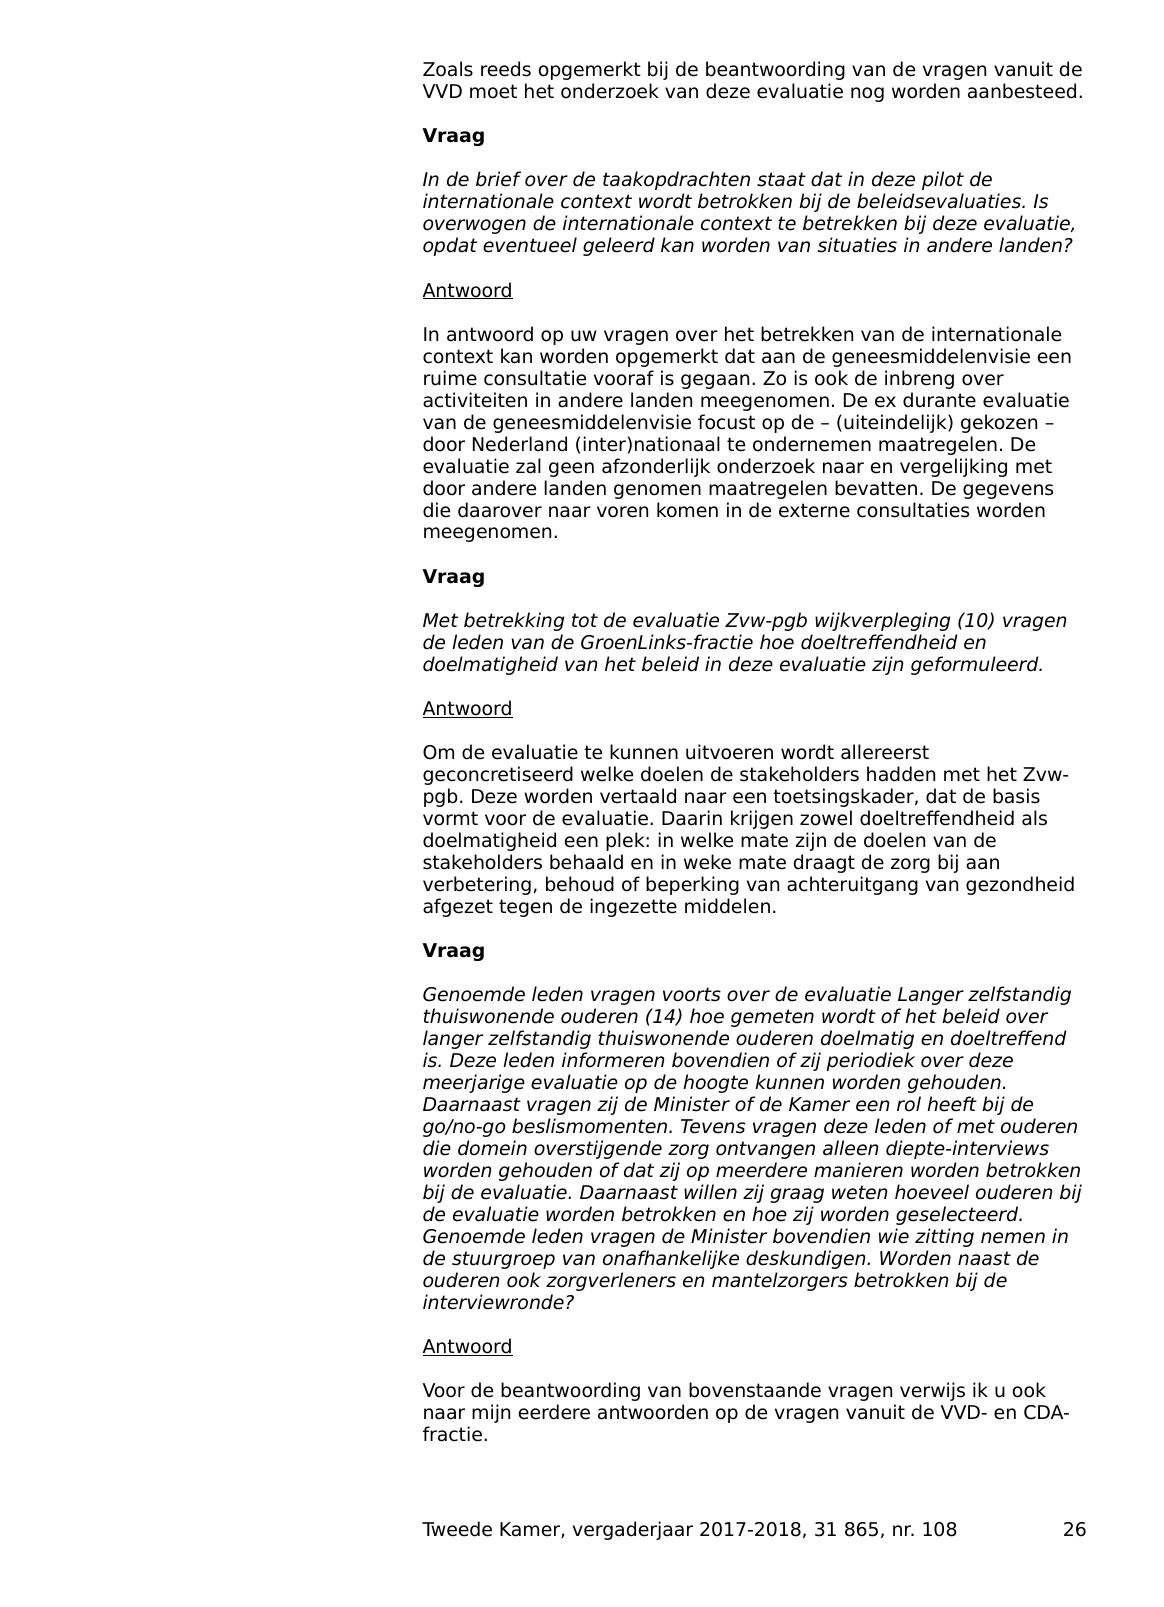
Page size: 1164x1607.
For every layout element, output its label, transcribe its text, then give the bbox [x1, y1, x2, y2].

text Zoals reeds opgemerkt bij de beantwoording van de vragen vanuit de VVD moet het onderzoek van deze evaluatie nog worden aanbesteed. [422, 59, 1087, 103]
subtitle Vraag [422, 940, 1087, 962]
subtitle Vraag [422, 125, 1087, 147]
subtitle Antwoord [422, 1336, 1087, 1358]
text Met betrekking tot de evaluatie Zvw-pgb wijkverpleging (10) vragen de leden van de GroenLinks-fractie hoe doeltreffendheid en doelmatigheid van het beleid in deze evaluatie zijn geformuleerd. [422, 610, 1087, 676]
text In antwoord op uw vragen over het betrekken van de internationale context kan worden opgemerkt dat aan de geneesmiddelenvisie een ruime consultatie vooraf is gegaan. Zo is ook de inbreng over activiteiten in andere landen meegenomen. De ex durante evaluatie van de geneesmiddelenvisie focust op de – (uiteindelijk) gekozen – door Nederland (inter)nationaal te ondernemen maatregelen. De evaluatie zal geen afzonderlijk onderzoek naar en vergelijking met door andere landen genomen maatregelen bevatten. De gegevens die daarover naar voren komen in de externe consultaties worden meegenomen. [422, 324, 1087, 543]
text Genoemde leden vragen voorts over de evaluatie Langer zelfstandig thuiswonende ouderen (14) hoe gemeten wordt of het beleid over langer zelfstandig thuiswonende ouderen doelmatig en doeltreffend is. Deze leden informeren bovendien of zij periodiek over deze meerjarige evaluatie op de hoogte kunnen worden gehouden. Daarnaast vragen zij de Minister of de Kamer een rol heeft bij de go/no-go beslismomenten. Tevens vragen deze leden of met ouderen die domein overstijgende zorg ontvangen alleen diepte-interviews worden gehouden of dat zij op meerdere manieren worden betrokken bij de evaluatie. Daarnaast willen zij graag weten hoeveel ouderen bij de evaluatie worden betrokken en hoe zij worden geselecteerd. Genoemde leden vragen de Minister bovendien wie zitting nemen in de stuurgroep van onafhankelijke deskundigen. Worden naast de ouderen ook zorgverleners en mantelzorgers betrokken bij de interviewronde? [422, 984, 1087, 1314]
text Om de evaluatie te kunnen uitvoeren wordt allereerst geconcretiseerd welke doelen de stakeholders hadden met het Zvw-pgb. Deze worden vertaald naar een toetsingskader, dat de basis vormt voor de evaluatie. Daarin krijgen zowel doeltreffendheid als doelmatigheid een plek: in welke mate zijn de doelen van de stakeholders behaald en in weke mate draagt de zorg bij aan verbetering, behoud of beperking van achteruitgang van gezondheid afgezet tegen de ingezette middelen. [422, 742, 1087, 918]
text Voor de beantwoording van bovenstaande vragen verwijs ik u ook naar mijn eerdere antwoorden op de vragen vanuit de VVD- en CDA-fractie. [422, 1380, 1087, 1446]
subtitle Antwoord [422, 698, 1087, 720]
text In de brief over de taakopdrachten staat dat in deze pilot de internationale context wordt betrokken bij de beleidsevaluaties. Is overwogen de internationale context te betrekken bij deze evaluatie, opdat eventueel geleerd kan worden van situaties in andere landen? [422, 169, 1087, 257]
subtitle Vraag [422, 566, 1087, 588]
subtitle Antwoord [422, 279, 1087, 301]
